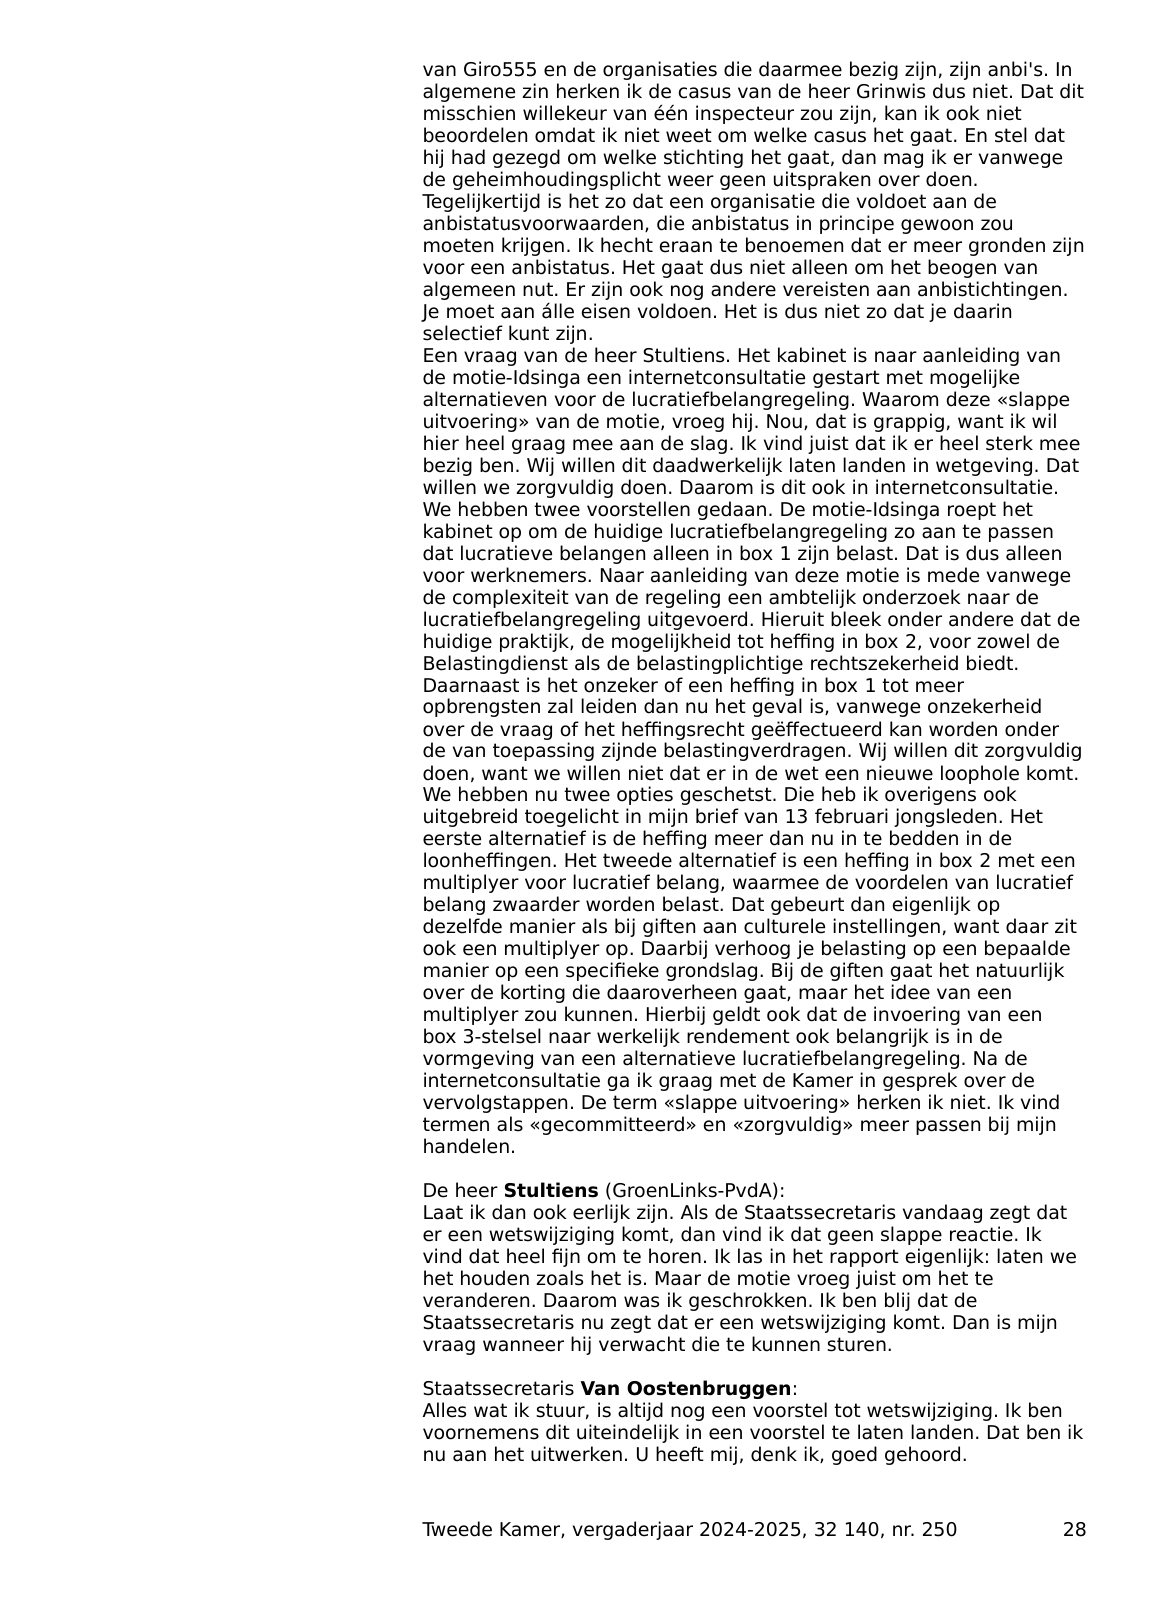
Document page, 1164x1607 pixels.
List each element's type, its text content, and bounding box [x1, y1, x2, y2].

text De heer Stultiens (GroenLinks-PvdA): [422, 1180, 1087, 1202]
text van Giro555 en de organisaties die daarmee bezig zijn, zijn anbi's. In algemene zin herken ik de casus van de heer Grinwis dus niet. Dat dit misschien willekeur van één inspecteur zou zijn, kan ik ook niet beoordelen omdat ik niet weet om welke casus het gaat. En stel dat hij had gezegd om welke stichting het gaat, dan mag ik er vanwege de geheimhoudingsplicht weer geen uitspraken over doen. Tegelijkertijd is het zo dat een organisatie die voldoet aan de anbistatusvoorwaarden, die anbistatus in principe gewoon zou moeten krijgen. Ik hecht eraan te benoemen dat er meer gronden zijn voor een anbistatus. Het gaat dus niet alleen om het beogen van algemeen nut. Er zijn ook nog andere vereisten aan anbistichtingen. Je moet aan álle eisen voldoen. Het is dus niet zo dat je daarin selectief kunt zijn. [422, 59, 1087, 345]
text Een vraag van de heer Stultiens. Het kabinet is naar aanleiding van de motie-Idsinga een internetconsultatie gestart met mogelijke alternatieven voor de lucratiefbelangregeling. Waarom deze «slappe uitvoering» van de motie, vroeg hij. Nou, dat is grappig, want ik wil hier heel graag mee aan de slag. Ik vind juist dat ik er heel sterk mee bezig ben. Wij willen dit daadwerkelijk laten landen in wetgeving. Dat willen we zorgvuldig doen. Daarom is dit ook in internetconsultatie. We hebben twee voorstellen gedaan. De motie-Idsinga roept het kabinet op om de huidige lucratiefbelangregeling zo aan te passen dat lucratieve belangen alleen in box 1 zijn belast. Dat is dus alleen voor werknemers. Naar aanleiding van deze motie is mede vanwege de complexiteit van de regeling een ambtelijk onderzoek naar de lucratiefbelangregeling uitgevoerd. Hieruit bleek onder andere dat de huidige praktijk, de mogelijkheid tot heffing in box 2, voor zowel de Belastingdienst als de belastingplichtige rechtszekerheid biedt. Daarnaast is het onzeker of een heffing in box 1 tot meer opbrengsten zal leiden dan nu het geval is, vanwege onzekerheid over de vraag of het heffingsrecht geëffectueerd kan worden onder de van toepassing zijnde belastingverdragen. Wij willen dit zorgvuldig doen, want we willen niet dat er in de wet een nieuwe loophole komt. [422, 345, 1087, 784]
text Staatssecretaris Van Oostenbruggen: [422, 1378, 1087, 1400]
text Laat ik dan ook eerlijk zijn. Als de Staatssecretaris vandaag zegt dat er een wetswijziging komt, dan vind ik dat geen slappe reactie. Ik vind dat heel fijn om te horen. Ik las in het rapport eigenlijk: laten we het houden zoals het is. Maar de motie vroeg juist om het te veranderen. Daarom was ik geschrokken. Ik ben blij dat de Staatssecretaris nu zegt dat er een wetswijziging komt. Dan is mijn vraag wanneer hij verwacht die te kunnen sturen. [422, 1202, 1087, 1356]
text We hebben nu twee opties geschetst. Die heb ik overigens ook uitgebreid toegelicht in mijn brief van 13 februari jongsleden. Het eerste alternatief is de heffing meer dan nu in te bedden in de loonheffingen. Het tweede alternatief is een heffing in box 2 met een multiplyer voor lucratief belang, waarmee de voordelen van lucratief belang zwaarder worden belast. Dat gebeurt dan eigenlijk op dezelfde manier als bij giften aan culturele instellingen, want daar zit ook een multiplyer op. Daarbij verhoog je belasting op een bepaalde manier op een specifieke grondslag. Bij de giften gaat het natuurlijk over de korting die daaroverheen gaat, maar het idee van een multiplyer zou kunnen. Hierbij geldt ook dat de invoering van een box 3-stelsel naar werkelijk rendement ook belangrijk is in de vormgeving van een alternatieve lucratiefbelangregeling. Na de internetconsultatie ga ik graag met de Kamer in gesprek over de vervolgstappen. De term «slappe uitvoering» herken ik niet. Ik vind termen als «gecommitteerd» en «zorgvuldig» meer passen bij mijn handelen. [422, 784, 1087, 1158]
text Alles wat ik stuur, is altijd nog een voorstel tot wetswijziging. Ik ben voornemens dit uiteindelijk in een voorstel te laten landen. Dat ben ik nu aan het uitwerken. U heeft mij, denk ik, goed gehoord. [422, 1400, 1087, 1466]
